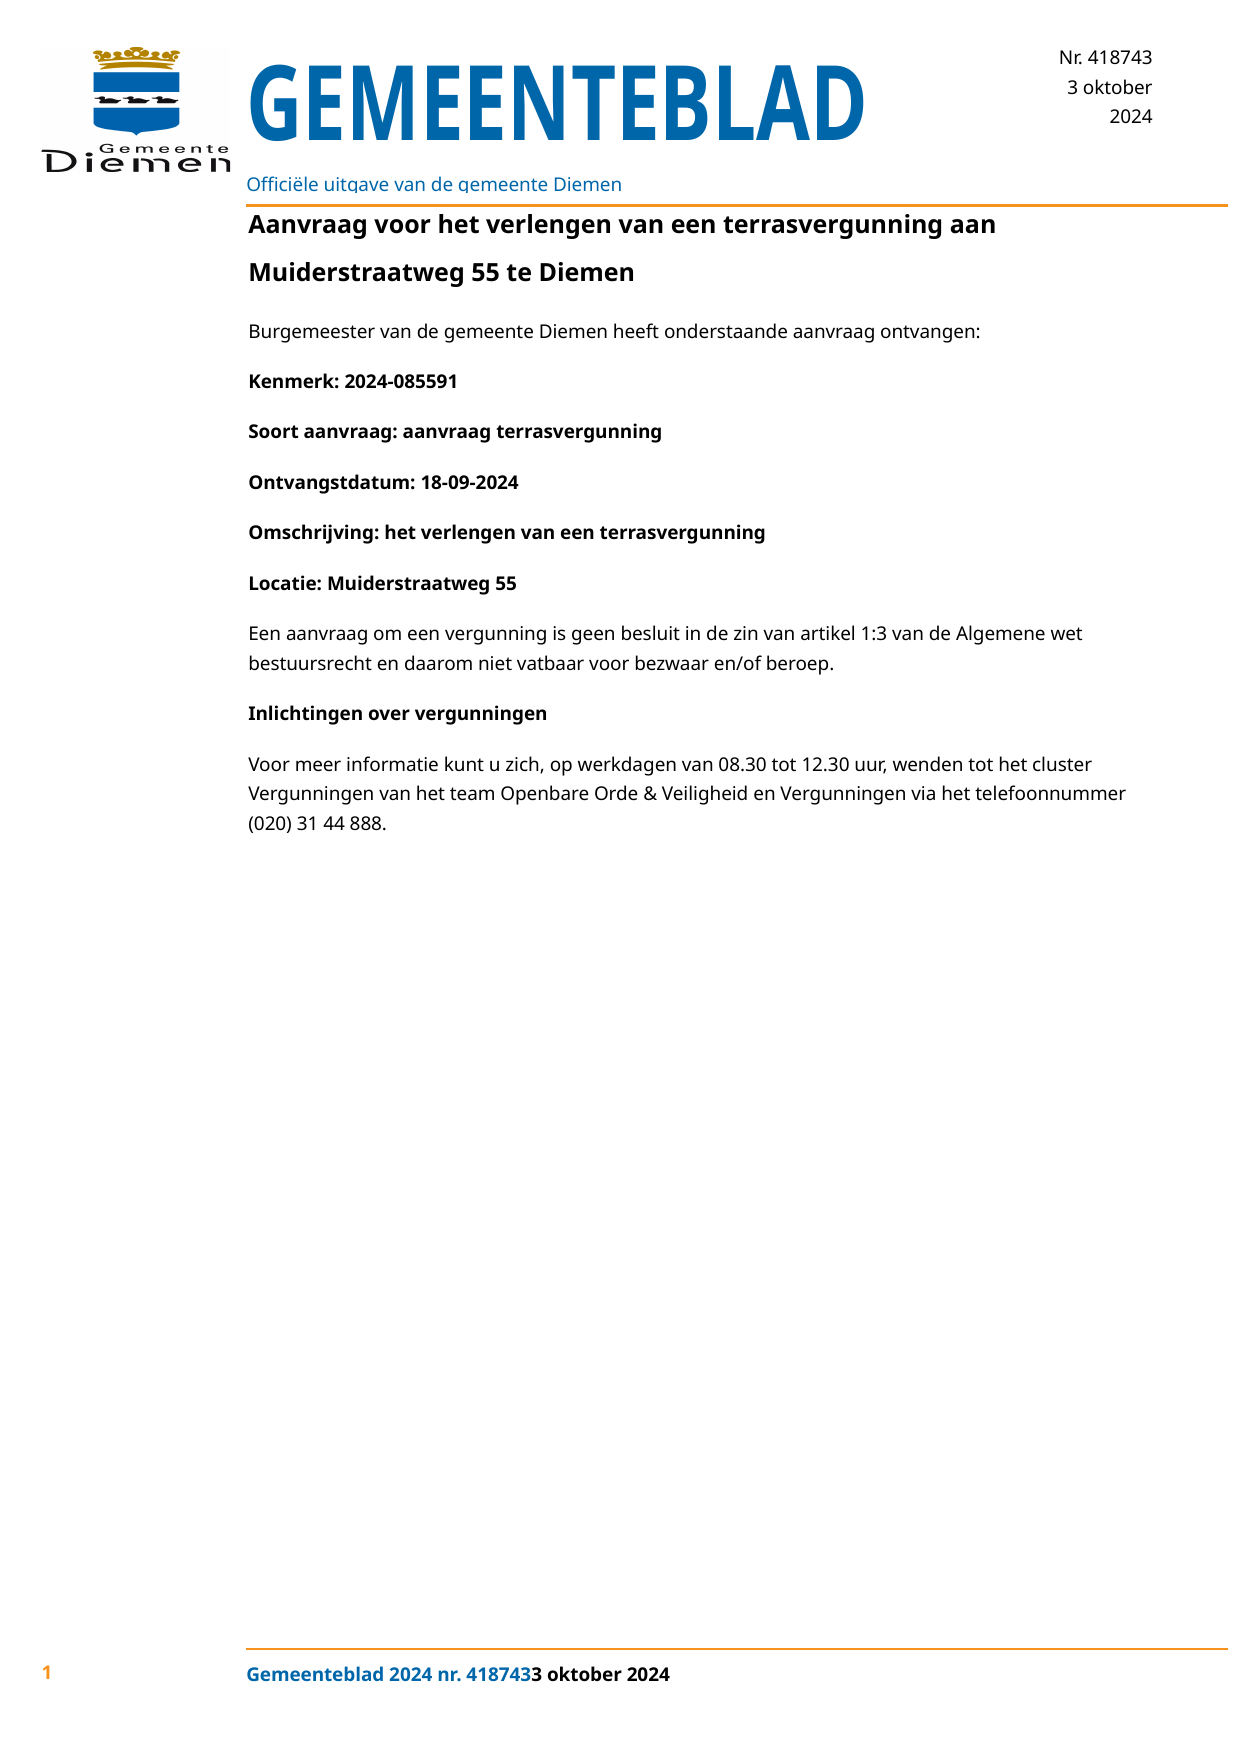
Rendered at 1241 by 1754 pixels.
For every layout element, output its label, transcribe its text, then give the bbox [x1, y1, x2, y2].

text Aanvraag voor het verlengen van een terrasvergunning aan Muiderstraatweg 55 te Diemen [248, 207, 1152, 288]
text Een aanvraag om een vergunning is geen besluit in de zin van artikel 1:3 van de Algemene wet bestuursrecht en daarom niet vatbaar voor bezwaar en/of beroep. [248, 620, 1152, 676]
text Soort aanvraag: aanvraag terrasvergunning [248, 419, 1152, 444]
text Ontvangstdatum: 18-09-2024 [248, 469, 1152, 495]
text Locatie: Muiderstraatweg 55 [248, 570, 1152, 596]
text Kenmerk: 2024-085591 [248, 368, 1152, 394]
text Burgemeester van de gemeente Diemen heeft onderstaande aanvraag ontvangen: [248, 318, 1152, 344]
text Omschrijving: het verlengen van een terrasvergunning [248, 519, 1152, 545]
picture [41, 47, 231, 172]
text Voor meer informatie kunt u zich, op werkdagen van 08.30 tot 12.30 uur, wenden tot het cluster Vergunningen van het team Openbare Orde & Veiligheid en Vergunningen via het telefoonnummer (020) 31 44 888. [248, 751, 1152, 836]
text Inlichtingen over vergunningen [248, 700, 1152, 726]
